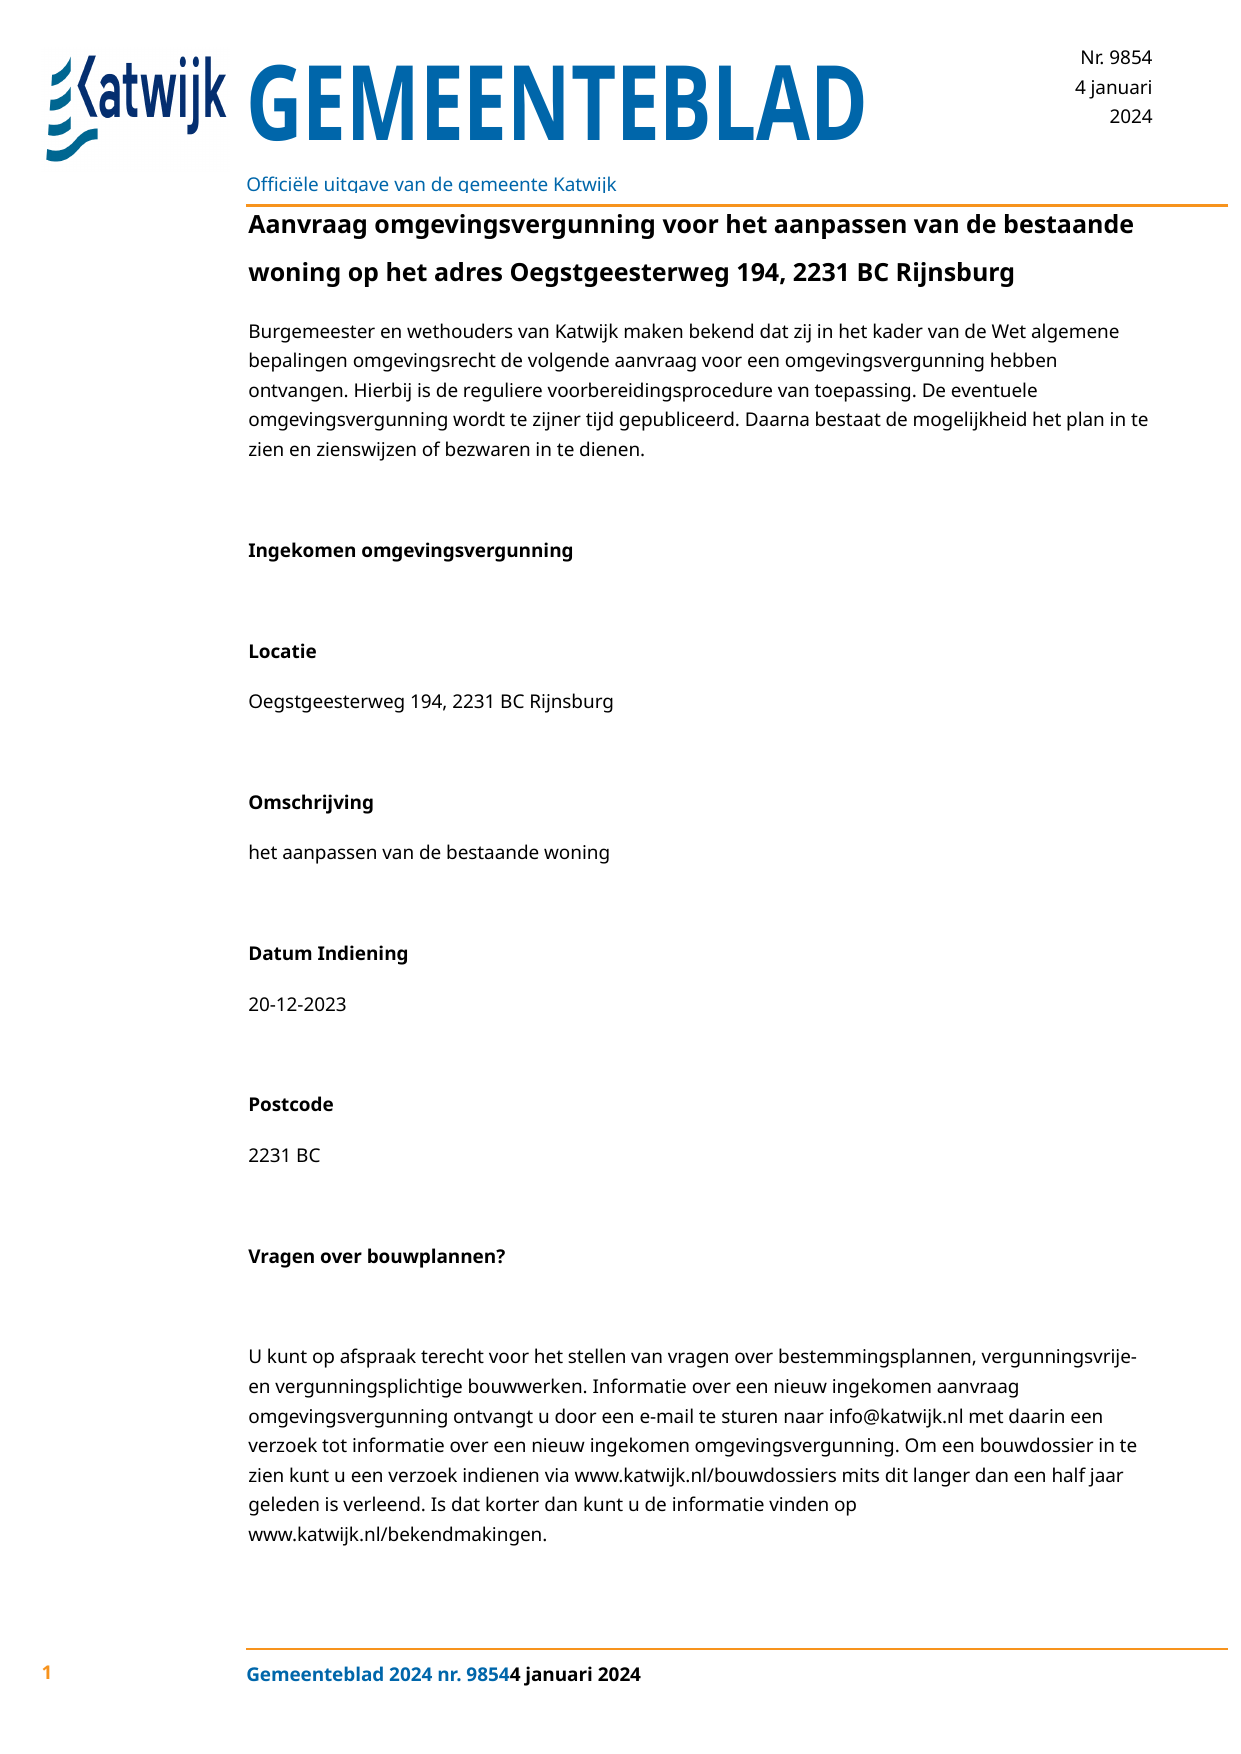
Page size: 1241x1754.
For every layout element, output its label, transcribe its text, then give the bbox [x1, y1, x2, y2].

text Oegstgeesterweg 194, 2231 BC Rijnsburg [248, 688, 1152, 714]
text Ingekomen omgevingsvergunning [248, 537, 1152, 563]
text Omschrijving [248, 789, 1152, 815]
text 20-12-2023 [248, 991, 1152, 1017]
text Burgemeester en wethouders van Katwijk maken bekend dat zij in het kader van de Wet algemene bepalingen omgevingsrecht de volgende aanvraag voor een omgevingsvergunning hebben ontvangen. Hierbij is de reguliere voorbereidingsprocedure van toepassing. De eventuele omgevingsvergunning wordt te zijner tijd gepubliceerd. Daarna bestaat de mogelijkheid het plan in te zien en zienswijzen of bezwaren in te dienen. [248, 318, 1152, 462]
text Postcode [248, 1092, 1152, 1117]
text U kunt op afspraak terecht voor het stellen van vragen over bestemmingsplannen, vergunningsvrije- en vergunningsplichtige bouwwerken. Informatie over een nieuw ingekomen aanvraag omgevingsvergunning ontvangt u door een e-mail te sturen naar info@katwijk.nl met daarin een verzoek tot informatie over een nieuw ingekomen omgevingsvergunning. Om een bouwdossier in te zien kunt u een verzoek indienen via www.katwijk.nl/bouwdossiers mits dit langer dan een half jaar geleden is verleend. Is dat korter dan kunt u de informatie vinden op www.katwijk.nl/bekendmakingen. [248, 1344, 1152, 1547]
text Vragen over bouwplannen? [248, 1243, 1152, 1269]
text het aanpassen van de bestaande woning [248, 839, 1152, 865]
text Aanvraag omgevingsvergunning voor het aanpassen van de bestaande woning op het adres Oegstgeesterweg 194, 2231 BC Rijnsburg [248, 207, 1152, 288]
text 2231 BC [248, 1142, 1152, 1168]
text Datum Indiening [248, 940, 1152, 966]
text Locatie [248, 638, 1152, 664]
picture [41, 47, 231, 172]
